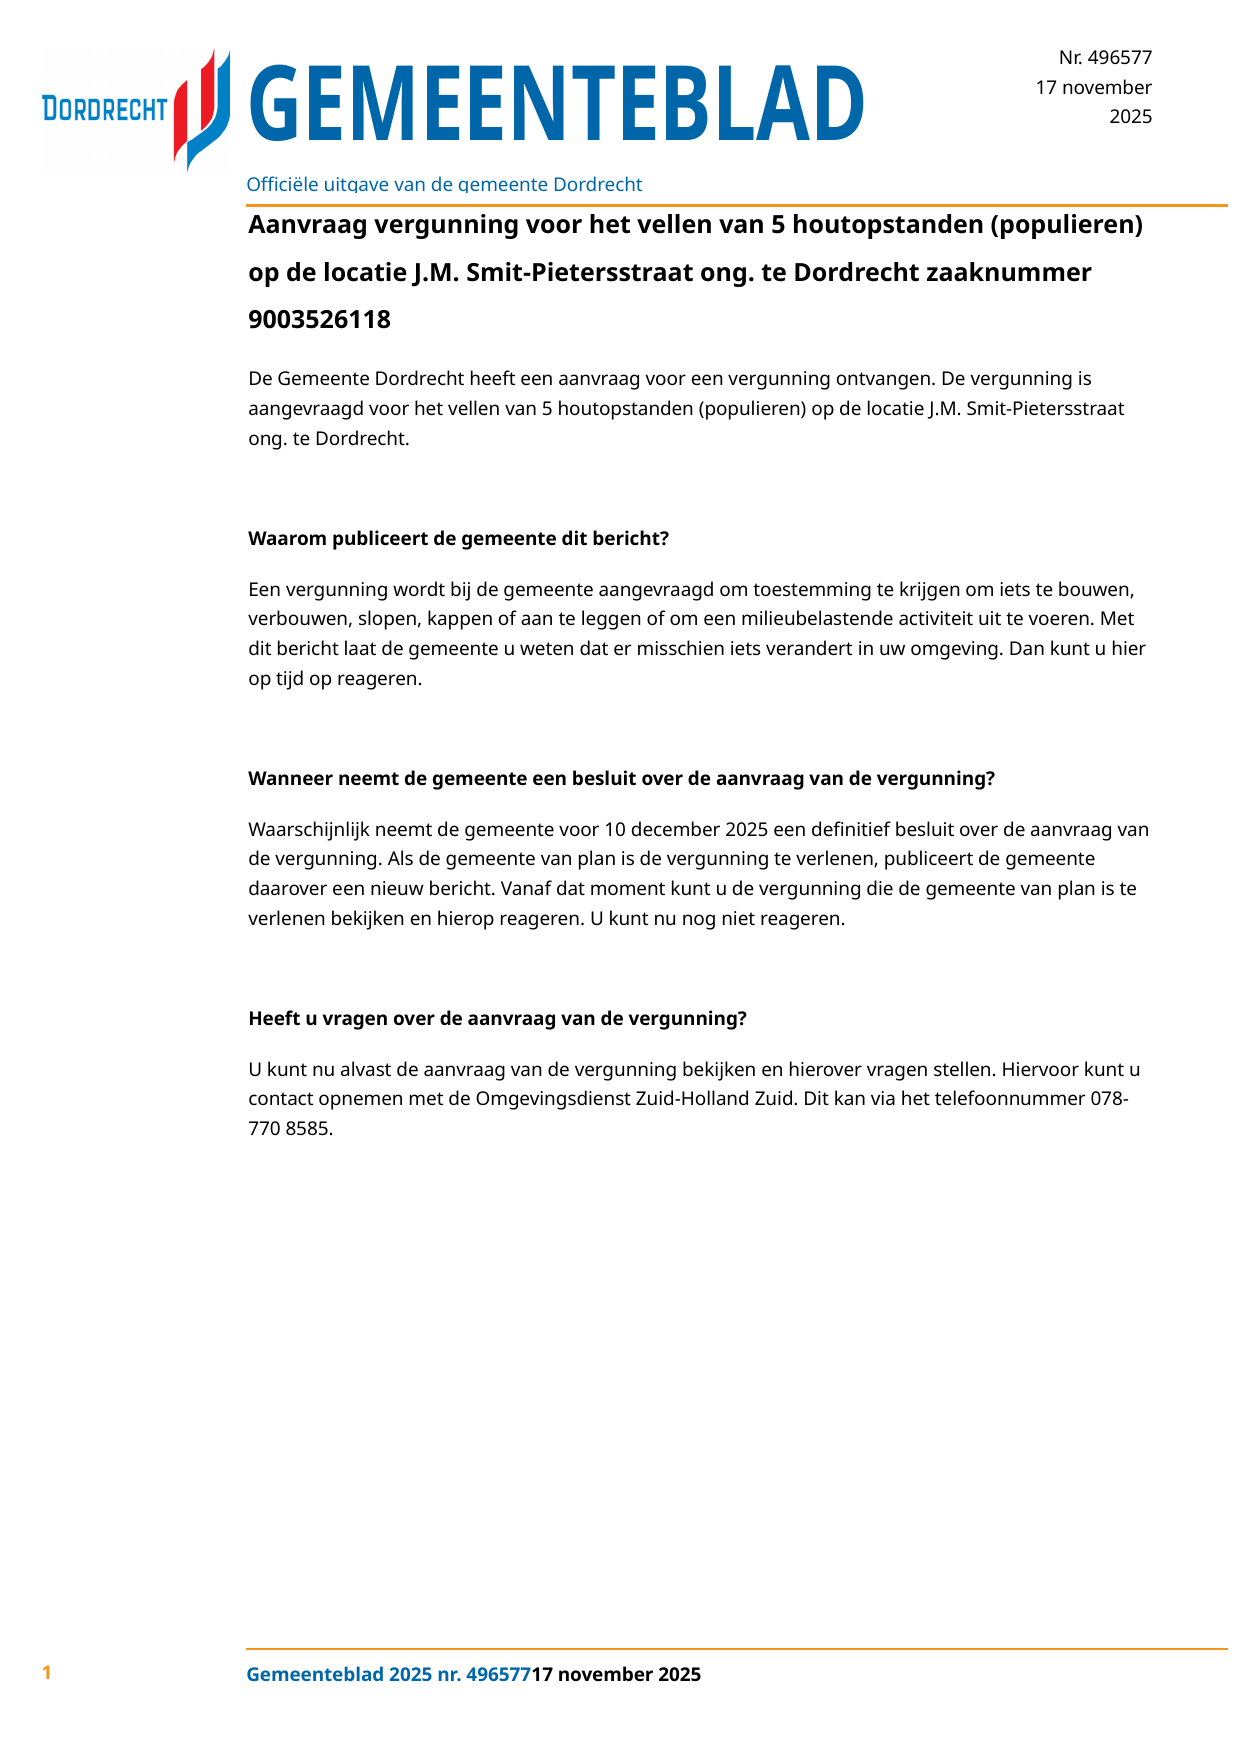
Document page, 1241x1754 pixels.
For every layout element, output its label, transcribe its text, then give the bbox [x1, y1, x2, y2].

picture [41, 47, 231, 172]
text Een vergunning wordt bij de gemeente aangevraagd om toestemming te krijgen om iets te bouwen, verbouwen, slopen, kappen of aan te leggen of om een milieubelastende activiteit uit te voeren. Met dit bericht laat de gemeente u weten dat er misschien iets verandert in uw omgeving. Dan kunt u hier op tijd op reageren. [248, 576, 1152, 690]
text Heeft u vragen over de aanvraag van de vergunning? [248, 1006, 1152, 1031]
text De Gemeente Dordrecht heeft een aanvraag voor een vergunning ontvangen. De vergunning is aangevraagd voor het vellen van 5 houtopstanden (populieren) op de locatie J.M. Smit-Pietersstraat ong. te Dordrecht. [248, 366, 1152, 450]
text Waarom publiceert de gemeente dit bericht? [248, 526, 1152, 551]
text U kunt nu alvast de aanvraag van de vergunning bekijken en hierover vragen stellen. Hiervoor kunt u contact opnemen met de Omgevingsdienst Zuid-Holland Zuid. Dit kan via het telefoonnummer 078-770 8585. [248, 1056, 1152, 1141]
text Wanneer neemt de gemeente een besluit over de aanvraag van de vergunning? [248, 766, 1152, 791]
text Aanvraag vergunning voor het vellen van 5 houtopstanden (populieren) op de locatie J.M. Smit-Pietersstraat ong. te Dordrecht zaaknummer 9003526118 [248, 207, 1152, 336]
text Waarschijnlijk neemt de gemeente voor 10 december 2025 een definitief besluit over de aanvraag van de vergunning. Als de gemeente van plan is de vergunning te verlenen, publiceert de gemeente daarover een nieuw bericht. Vanaf dat moment kunt u de vergunning die de gemeente van plan is te verlenen bekijken en hierop reageren. U kunt nu nog niet reageren. [248, 816, 1152, 930]
